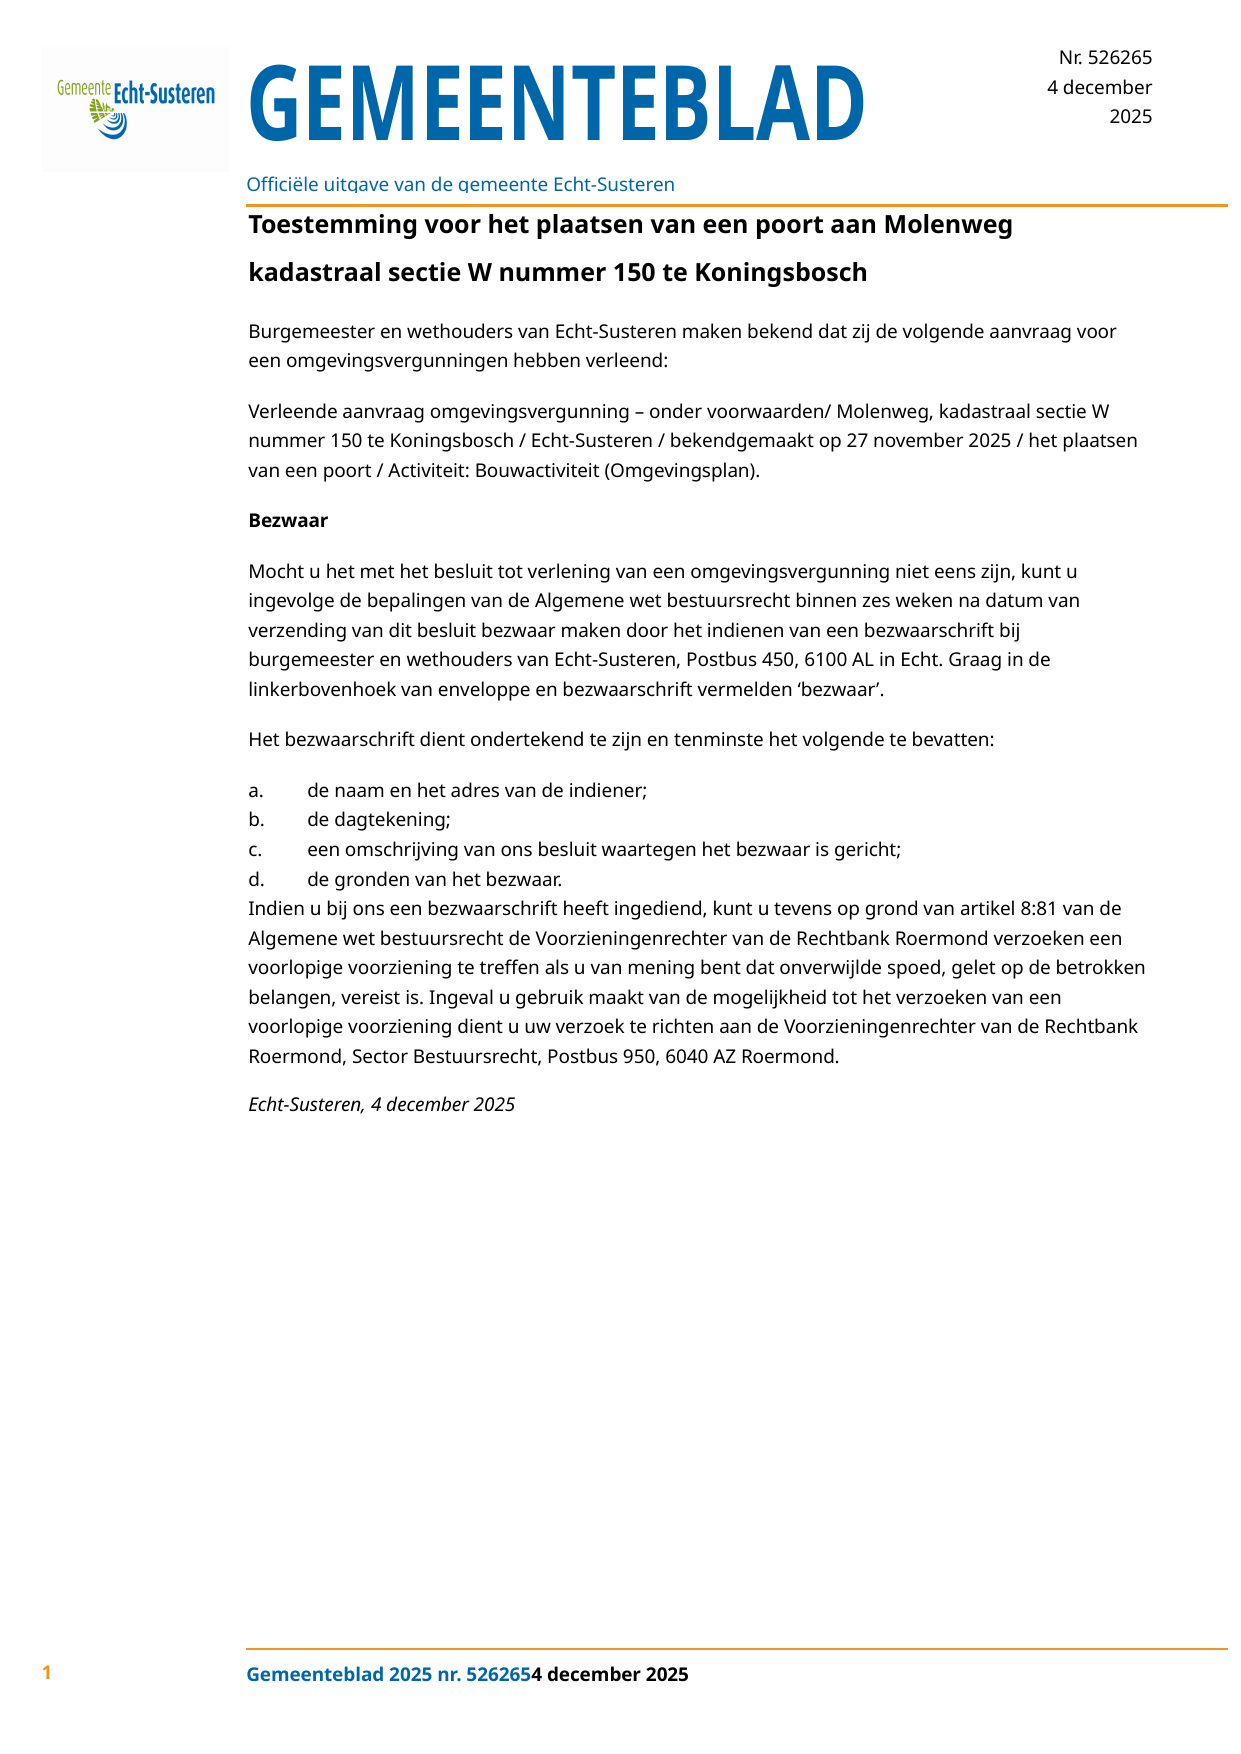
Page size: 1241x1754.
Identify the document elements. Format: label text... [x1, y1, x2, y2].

text Toestemming voor het plaatsen van een poort aan Molenweg kadastraal sectie W nummer 150 te Koningsbosch [248, 207, 1152, 288]
picture [41, 47, 231, 172]
list de gronden van het bezwaar. [248, 866, 1152, 892]
list een omschrijving van ons besluit waartegen het bezwaar is gericht; [248, 836, 1152, 862]
text Het bezwaarschrift dient ondertekend te zijn en tenminste het volgende te bevatten: [248, 727, 1152, 752]
text Bezwaar [248, 507, 1152, 533]
text Burgemeester en wethouders van Echt-Susteren maken bekend dat zij de volgende aanvraag voor een omgevingsvergunningen hebben verleend: [248, 318, 1152, 373]
text Mocht u het met het besluit tot verlening van een omgevingsvergunning niet eens zijn, kunt u ingevolge de bepalingen van de Algemene wet bestuursrecht binnen zes weken na datum van verzending van dit besluit bezwaar maken door het indienen van een bezwaarschrift bij burgemeester en wethouders van Echt-Susteren, Postbus 450, 6100 AL in Echt. Graag in de linkerbovenhoek van enveloppe en bezwaarschrift vermelden ‘bezwaar’. [248, 558, 1152, 702]
text Verleende aanvraag omgevingsvergunning – onder voorwaarden/ Molenweg, kadastraal sectie W nummer 150 te Koningsbosch / Echt-Susteren / bekendgemaakt op 27 november 2025 / het plaatsen van een poort / Activiteit: Bouwactiviteit (Omgevingsplan). [248, 398, 1152, 483]
text Indien u bij ons een bezwaarschrift heeft ingediend, kunt u tevens op grond van artikel 8:81 van de Algemene wet bestuursrecht de Voorzieningenrechter van de Rechtbank Roermond verzoeken een voorlopige voorziening te treffen als u van mening bent dat onverwijlde spoed, gelet op de betrokken belangen, vereist is. Ingeval u gebruik maakt van de mogelijkheid tot het verzoeken van een voorlopige voorziening dient u uw verzoek te richten aan de Voorzieningenrechter van de Rechtbank Roermond, Sector Bestuursrecht, Postbus 950, 6040 AZ Roermond. [248, 895, 1152, 1069]
list de naam en het adres van de indiener; [248, 777, 1152, 803]
list de dagtekening; [248, 807, 1152, 832]
text Echt-Susteren, 4 december 2025 [248, 1091, 1152, 1117]
